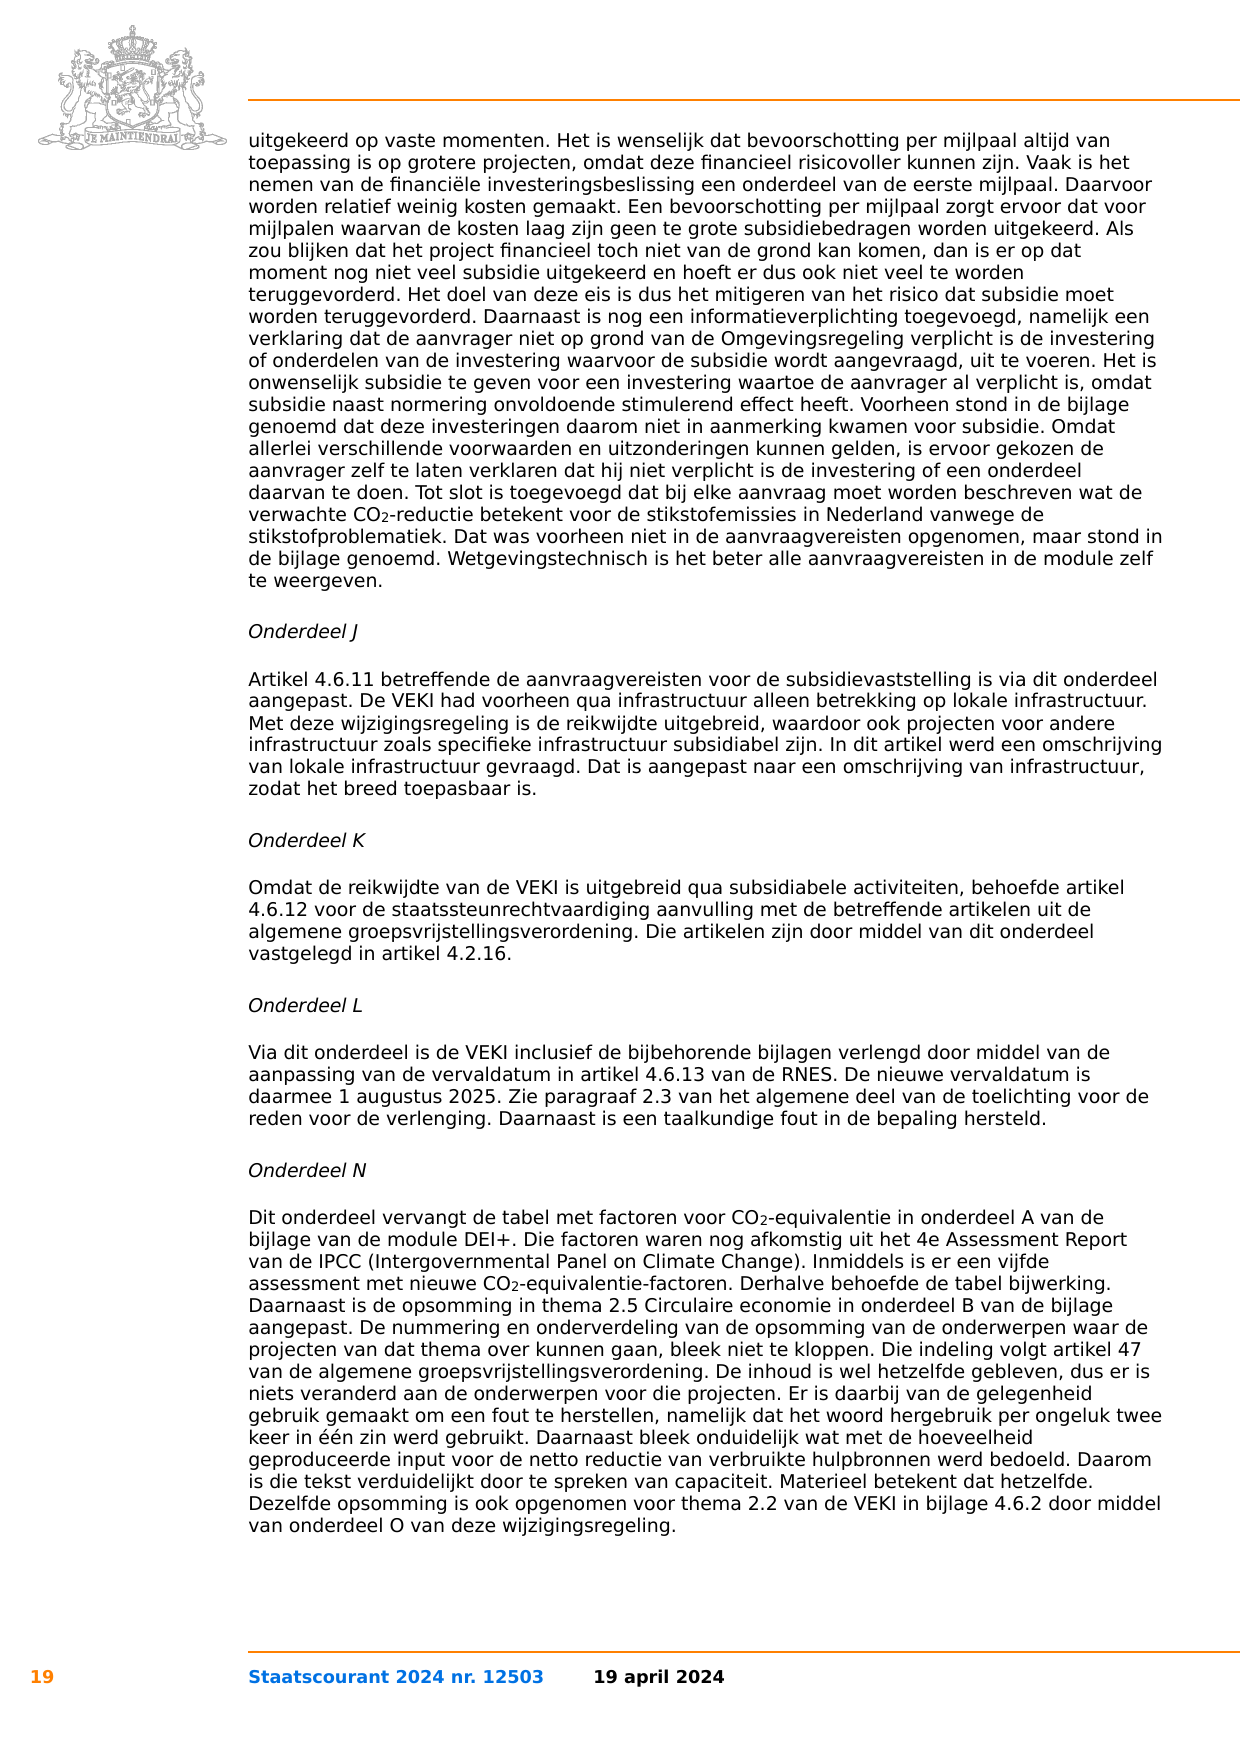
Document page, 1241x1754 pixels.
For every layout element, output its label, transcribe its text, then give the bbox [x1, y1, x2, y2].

subtitle Onderdeel N [248, 1160, 1163, 1182]
text uitgekeerd op vaste momenten. Het is wenselijk dat bevoorschotting per mijlpaal altijd van toepassing is op grotere projecten, omdat deze financieel risicovoller kunnen zijn. Vaak is het nemen van de financiële investeringsbeslissing een onderdeel van de eerste mijlpaal. Daarvoor worden relatief weinig kosten gemaakt. Een bevoorschotting per mijlpaal zorgt ervoor dat voor mijlpalen waarvan de kosten laag zijn geen te grote subsidiebedragen worden uitgekeerd. Als zou blijken dat het project financieel toch niet van de grond kan komen, dan is er op dat moment nog niet veel subsidie uitgekeerd en hoeft er dus ook niet veel te worden teruggevorderd. Het doel van deze eis is dus het mitigeren van het risico dat subsidie moet worden teruggevorderd. Daarnaast is nog een informatieverplichting toegevoegd, namelijk een verklaring dat de aanvrager niet op grond van de Omgevingsregeling verplicht is de investering of onderdelen van de investering waarvoor de subsidie wordt aangevraagd, uit te voeren. Het is onwenselijk subsidie te geven voor een investering waartoe de aanvrager al verplicht is, omdat subsidie naast normering onvoldoende stimulerend effect heeft. Voorheen stond in de bijlage genoemd dat deze investeringen daarom niet in aanmerking kwamen voor subsidie. Omdat allerlei verschillende voorwaarden en uitzonderingen kunnen gelden, is ervoor gekozen de aanvrager zelf te laten verklaren dat hij niet verplicht is de investering of een onderdeel daarvan te doen. Tot slot is toegevoegd dat bij elke aanvraag moet worden beschreven wat de verwachte CO2-reductie betekent voor de stikstofemissies in Nederland vanwege de stikstofproblematiek. Dat was voorheen niet in de aanvraagvereisten opgenomen, maar stond in de bijlage genoemd. Wetgevingstechnisch is het beter alle aanvraagvereisten in de module zelf te weergeven. [248, 130, 1163, 591]
text Omdat de reikwijdte van de VEKI is uitgebreid qua subsidiabele activiteiten, behoefde artikel 4.6.12 voor de staatssteunrechtvaardiging aanvulling met de betreffende artikelen uit de algemene groepsvrijstellingsverordening. Die artikelen zijn door middel van dit onderdeel vastgelegd in artikel 4.2.16. [248, 877, 1163, 965]
subtitle Onderdeel L [248, 995, 1163, 1017]
text Dit onderdeel vervangt de tabel met factoren voor CO2-equivalentie in onderdeel A van de bijlage van de module DEI+. Die factoren waren nog afkomstig uit het 4e Assessment Report van de IPCC (Intergovernmental Panel on Climate Change). Inmiddels is er een vijfde assessment met nieuwe CO2-equivalentie-factoren. Derhalve behoefde de tabel bijwerking. Daarnaast is de opsomming in thema 2.5 Circulaire economie in onderdeel B van de bijlage aangepast. De nummering en onderverdeling van de opsomming van de onderwerpen waar de projecten van dat thema over kunnen gaan, bleek niet te kloppen. Die indeling volgt artikel 47 van de algemene groepsvrijstellingsverordening. De inhoud is wel hetzelfde gebleven, dus er is niets veranderd aan de onderwerpen voor die projecten. Er is daarbij van de gelegenheid gebruik gemaakt om een fout te herstellen, namelijk dat het woord hergebruik per ongeluk twee keer in één zin werd gebruikt. Daarnaast bleek onduidelijk wat met de hoeveelheid geproduceerde input voor de netto reductie van verbruikte hulpbronnen werd bedoeld. Daarom is die tekst verduidelijkt door te spreken van capaciteit. Materieel betekent dat hetzelfde. Dezelfde opsomming is ook opgenomen voor thema 2.2 van de VEKI in bijlage 4.6.2 door middel van onderdeel O van deze wijzigingsregeling. [248, 1207, 1163, 1537]
picture [38, 25, 227, 150]
subtitle Onderdeel J [248, 621, 1163, 643]
text Artikel 4.6.11 betreffende de aanvraagvereisten voor de subsidievaststelling is via dit onderdeel aangepast. De VEKI had voorheen qua infrastructuur alleen betrekking op lokale infrastructuur. Met deze wijzigingsregeling is de reikwijdte uitgebreid, waardoor ook projecten voor andere infrastructuur zoals specifieke infrastructuur subsidiabel zijn. In dit artikel werd een omschrijving van lokale infrastructuur gevraagd. Dat is aangepast naar een omschrijving van infrastructuur, zodat het breed toepasbaar is. [248, 668, 1163, 800]
text Via dit onderdeel is de VEKI inclusief de bijbehorende bijlagen verlengd door middel van de aanpassing van de vervaldatum in artikel 4.6.13 van de RNES. De nieuwe vervaldatum is daarmee 1 augustus 2025. Zie paragraaf 2.3 van het algemene deel van de toelichting voor de reden voor de verlenging. Daarnaast is een taalkundige fout in de bepaling hersteld. [248, 1042, 1163, 1130]
subtitle Onderdeel K [248, 830, 1163, 852]
